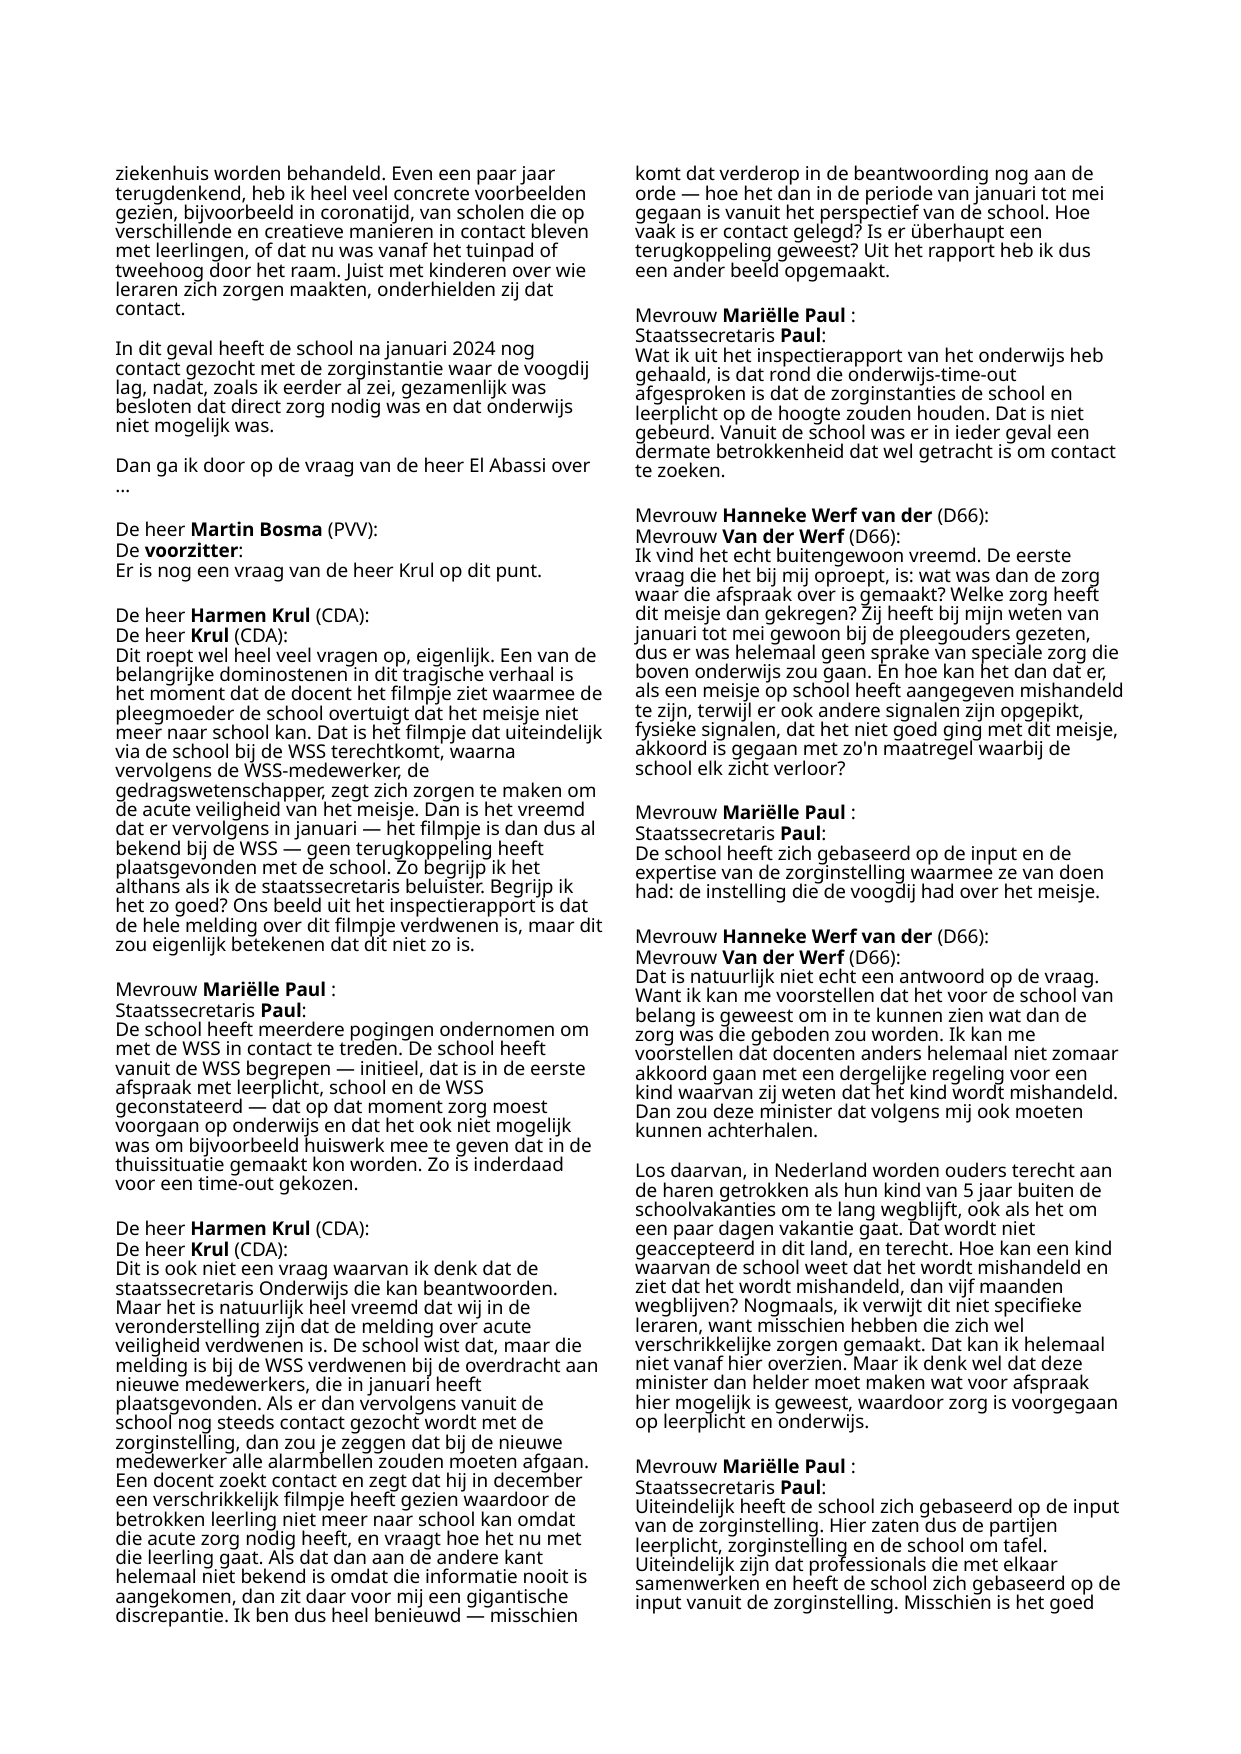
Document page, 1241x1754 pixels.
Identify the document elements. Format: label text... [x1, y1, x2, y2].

text Staatssecretaris Paul: [115, 1002, 605, 1021]
text De heer Harmen Krul (CDA): [115, 1215, 605, 1241]
text De heer Harmen Krul (CDA): [115, 602, 605, 627]
text De heer Martin Bosma (PVV): [115, 517, 605, 542]
text De heer Krul (CDA): [115, 627, 605, 647]
text Dat is natuurlijk niet echt een antwoord op de vraag. Want ik kan me voorstellen dat het voor de school van belang is geweest om in te kunnen zien wat dan de zorg was die geboden zou worden. Ik kan me voorstellen dat docenten anders helemaal niet zomaar akkoord gaan met een dergelijke regeling voor een kind waarvan zij weten dat het kind wordt mishandeld. Dan zou deze minister dat volgens mij ook moeten kunnen achterhalen. [635, 968, 1125, 1142]
text Staatssecretaris Paul: [635, 1479, 1125, 1498]
text Wat ik uit het inspectierapport van het onderwijs heb gehaald, is dat rond die onderwijs-time-out afgesproken is dat de zorginstanties de school en leerplicht op de hoogte zouden houden. Dat is niet gebeurd. Vanuit de school was er in ieder geval een dermate betrokkenheid dat wel getracht is om contact te zoeken. [635, 347, 1125, 482]
text Dit roept wel heel veel vragen op, eigenlijk. Een van de belangrijke dominostenen in dit tragische verhaal is het moment dat de docent het filmpje ziet waarmee de pleegmoeder de school overtuigt dat het meisje niet meer naar school kan. Dat is het filmpje dat uiteindelijk via de school bij de WSS terechtkomt, waarna vervolgens de WSS-medewerker, de gedragswetenschapper, zegt zich zorgen te maken om de acute veiligheid van het meisje. Dan is het vreemd dat er vervolgens in januari — het filmpje is dan dus al bekend bij de WSS — geen terugkoppeling heeft plaatsgevonden met de school. Zo begrijp ik het althans als ik de staatssecretaris beluister. Begrijp ik het zo goed? Ons beeld uit het inspectierapport is dat de hele melding over dit filmpje verdwenen is, maar dit zou eigenlijk betekenen dat dit niet zo is. [115, 647, 605, 955]
text De heer Krul (CDA): [115, 1241, 605, 1260]
text Mevrouw Hanneke Werf van der (D66): [635, 502, 1125, 528]
text Staatssecretaris Paul: [635, 327, 1125, 347]
text Mevrouw Mariëlle Paul : [635, 302, 1125, 327]
text De voorzitter: [115, 542, 605, 562]
text komt dat verderop in de beantwoording nog aan de orde — hoe het dan in de periode van januari tot mei gegaan is vanuit het perspectief van de school. Hoe vaak is er contact gelegd? Is er überhaupt een terugkoppeling geweest? Uit het rapport heb ik dus een ander beeld opgemaakt. [635, 165, 1125, 281]
text Mevrouw Van der Werf (D66): [635, 949, 1125, 968]
text Uiteindelijk heeft de school zich gebaseerd op de input van de zorginstelling. Hier zaten dus de partijen leerplicht, zorginstelling en de school om tafel. Uiteindelijk zijn dat professionals die met elkaar samenwerken en heeft de school zich gebaseerd op de input vanuit de zorginstelling. Misschien is het goed [635, 1498, 1125, 1614]
text De school heeft zich gebaseerd op de input en de expertise van de zorginstelling waarmee ze van doen had: de instelling die de voogdij had over het meisje. [635, 844, 1125, 902]
text Ik vind het echt buitengewoon vreemd. De eerste vraag die het bij mij oproept, is: wat was dan de zorg waar die afspraak over is gemaakt? Welke zorg heeft dit meisje dan gekregen? Zij heeft bij mijn weten van januari tot mei gewoon bij de pleegouders gezeten, dus er was helemaal geen sprake van speciale zorg die boven onderwijs zou gaan. En hoe kan het dan dat er, als een meisje op school heeft aangegeven mishandeld te zijn, terwijl er ook andere signalen zijn opgepikt, fysieke signalen, dat het niet goed ging met dit meisje, akkoord is gegaan met zo'n maatregel waarbij de school elk zicht verloor? [635, 547, 1125, 779]
text ziekenhuis worden behandeld. Even een paar jaar terugdenkend, heb ik heel veel concrete voorbeelden gezien, bijvoorbeeld in coronatijd, van scholen die op verschillende en creatieve manieren in contact bleven met leerlingen, of dat nu was vanaf het tuinpad of tweehoog door het raam. Juist met kinderen over wie leraren zich zorgen maakten, onderhielden zij dat contact. [115, 165, 605, 319]
text De school heeft meerdere pogingen ondernomen om met de WSS in contact te treden. De school heeft vanuit de WSS begrepen — initieel, dat is in de eerste afspraak met leerplicht, school en de WSS geconstateerd — dat op dat moment zorg moest voorgaan op onderwijs en dat het ook niet mogelijk was om bijvoorbeeld huiswerk mee te geven dat in de thuissituatie gemaakt kon worden. Zo is inderdaad voor een time-out gekozen. [115, 1021, 605, 1194]
text In dit geval heeft de school na januari 2024 nog contact gezocht met de zorginstantie waar de voogdij lag, nadat, zoals ik eerder al zei, gezamenlijk was besloten dat direct zorg nodig was en dat onderwijs niet mogelijk was. [115, 340, 605, 437]
text Staatssecretaris Paul: [635, 825, 1125, 844]
text Los daarvan, in Nederland worden ouders terecht aan de haren getrokken als hun kind van 5 jaar buiten de schoolvakanties om te lang wegblijft, ook als het om een paar dagen vakantie gaat. Dat wordt niet geaccepteerd in dit land, en terecht. Hoe kan een kind waarvan de school weet dat het wordt mishandeld en ziet dat het wordt mishandeld, dan vijf maanden wegblijven? Nogmaals, ik verwijt dit niet specifieke leraren, want misschien hebben die zich wel verschrikkelijke zorgen gemaakt. Dat kan ik helemaal niet vanaf hier overzien. Maar ik denk wel dat deze minister dan helder moet maken wat voor afspraak hier mogelijk is geweest, waardoor zorg is voorgegaan op leerplicht en onderwijs. [635, 1162, 1125, 1432]
text Mevrouw Mariëlle Paul : [115, 976, 605, 1002]
text Mevrouw Mariëlle Paul : [635, 799, 1125, 825]
text Mevrouw Hanneke Werf van der (D66): [635, 923, 1125, 949]
text Dit is ook niet een vraag waarvan ik denk dat de staatssecretaris Onderwijs die kan beantwoorden. Maar het is natuurlijk heel vreemd dat wij in de veronderstelling zijn dat de melding over acute veiligheid verdwenen is. De school wist dat, maar die melding is bij de WSS verdwenen bij de overdracht aan nieuwe medewerkers, die in januari heeft plaatsgevonden. Als er dan vervolgens vanuit de school nog steeds contact gezocht wordt met de zorginstelling, dan zou je zeggen dat bij de nieuwe medewerker alle alarmbellen zouden moeten afgaan. Een docent zoekt contact en zegt dat hij in december een verschrikkelijk filmpje heeft gezien waardoor de betrokken leerling niet meer naar school kan omdat die acute zorg nodig heeft, en vraagt hoe het nu met die leerling gaat. Als dat dan aan de andere kant helemaal niet bekend is omdat die informatie nooit is aangekomen, dan zit daar voor mij een gigantische discrepantie. Ik ben dus heel benieuwd — misschien [115, 1260, 605, 1626]
text Dan ga ik door op de vraag van de heer El Abassi over … [115, 457, 605, 496]
text Er is nog een vraag van de heer Krul op dit punt. [115, 562, 605, 581]
text Mevrouw Mariëlle Paul : [635, 1453, 1125, 1479]
text Mevrouw Van der Werf (D66): [635, 528, 1125, 547]
